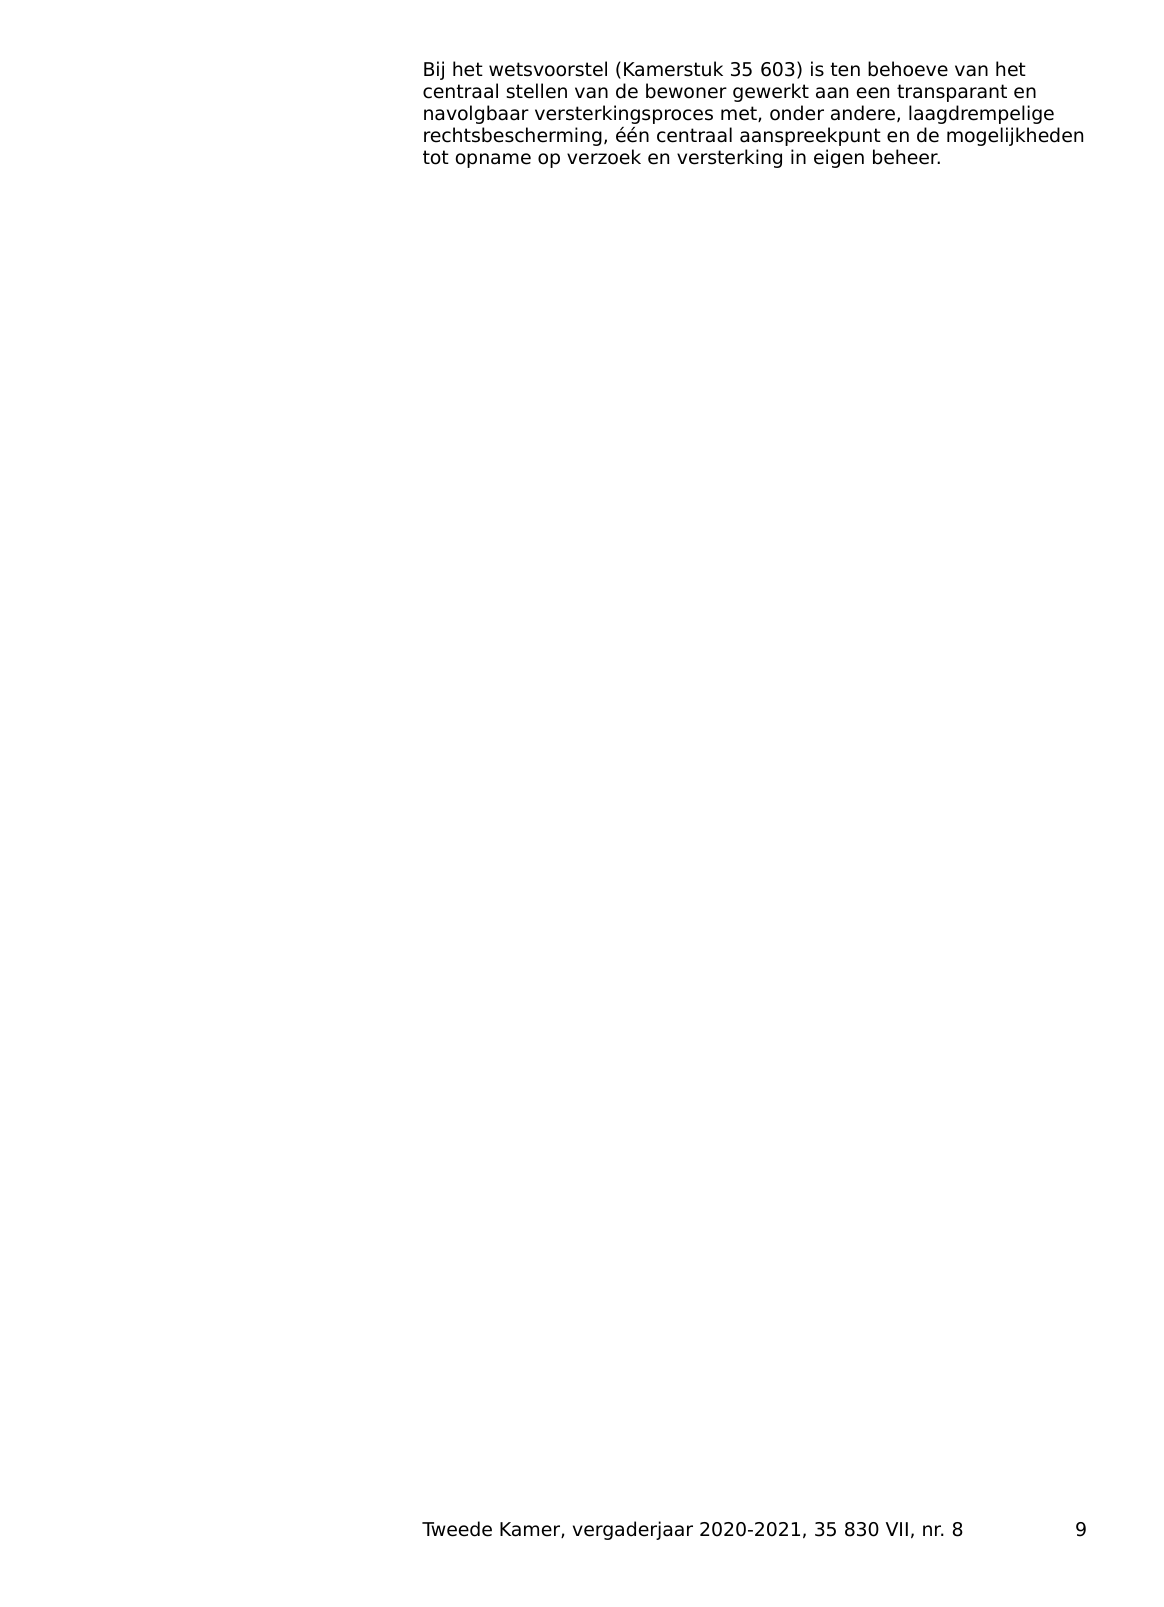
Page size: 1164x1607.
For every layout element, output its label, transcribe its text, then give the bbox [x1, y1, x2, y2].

text Bij het wetsvoorstel (Kamerstuk 35 603) is ten behoeve van het centraal stellen van de bewoner gewerkt aan een transparant en navolgbaar versterkingsproces met, onder andere, laagdrempelige rechtsbescherming, één centraal aanspreekpunt en de mogelijkheden tot opname op verzoek en versterking in eigen beheer. [422, 59, 1087, 169]
